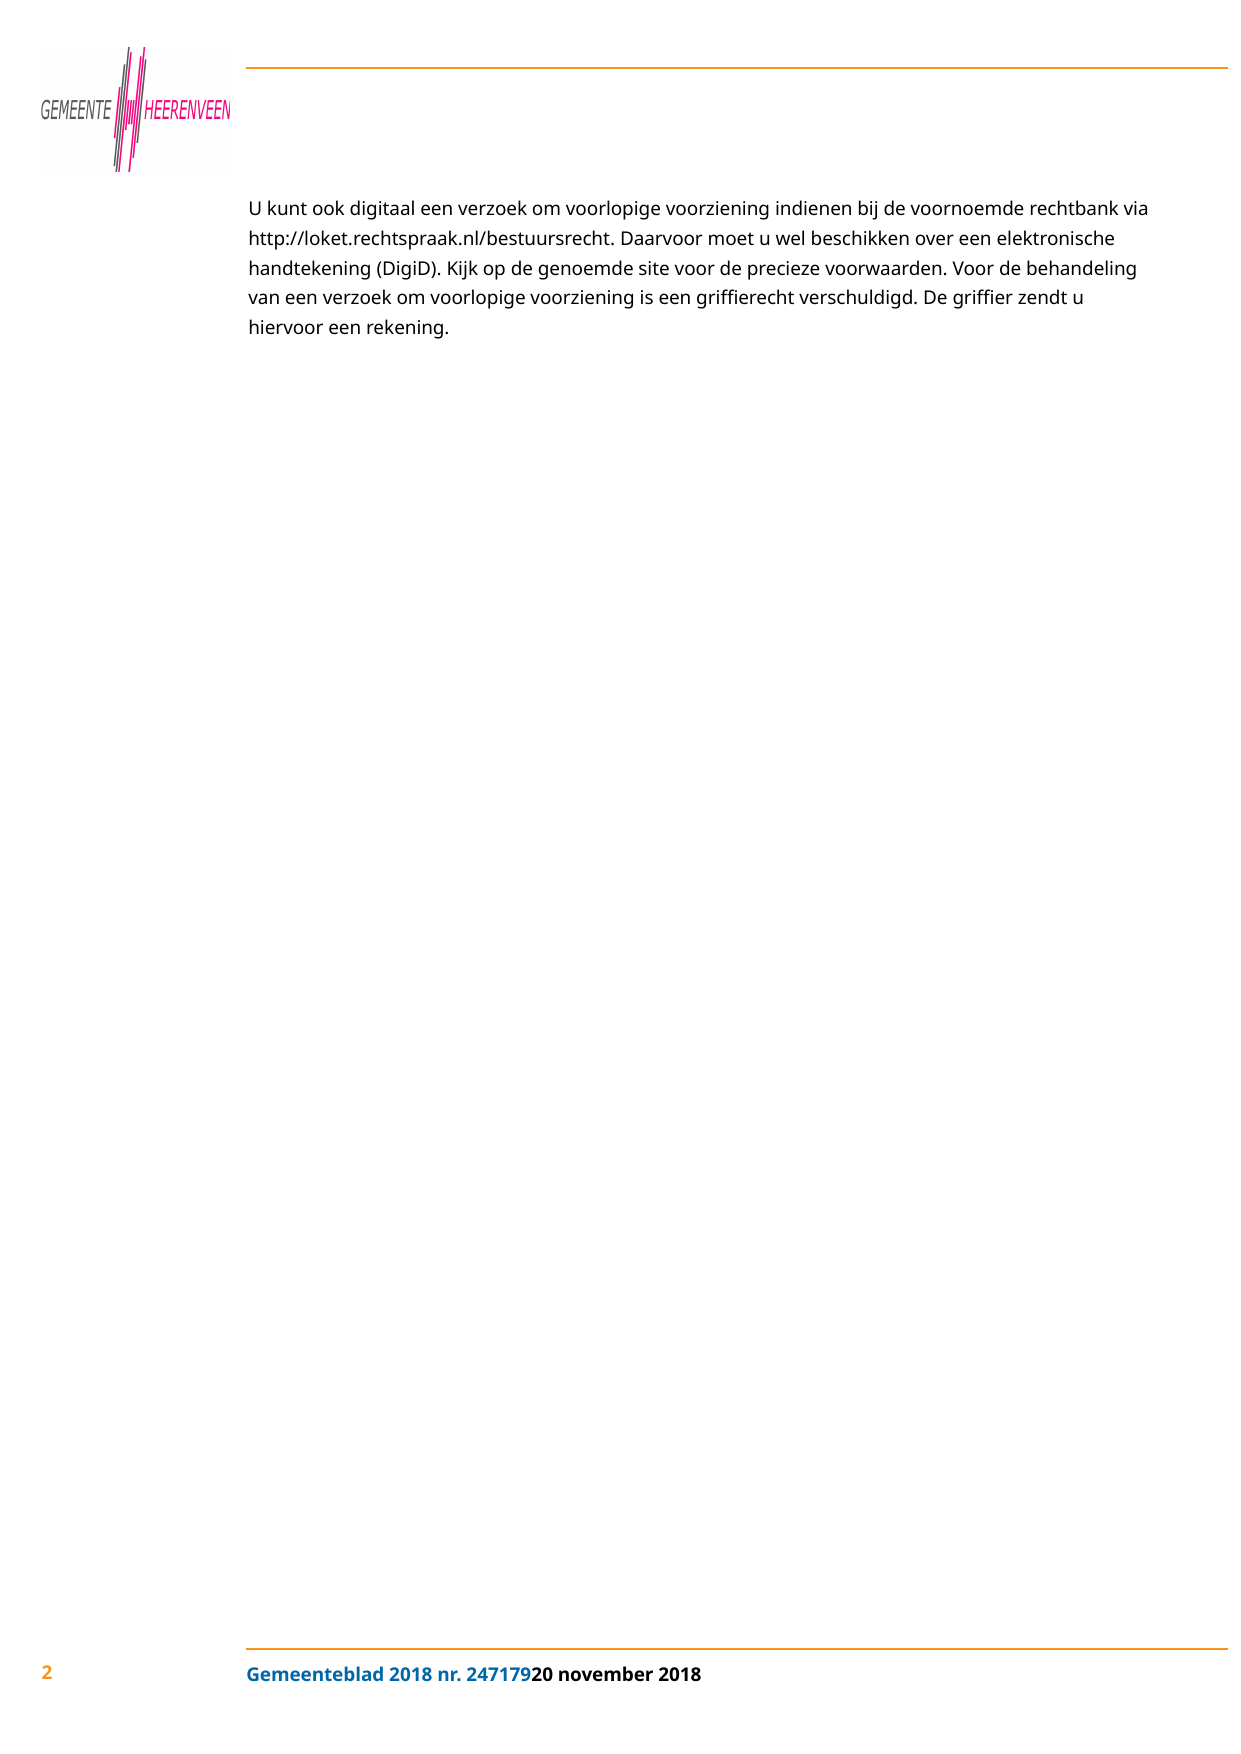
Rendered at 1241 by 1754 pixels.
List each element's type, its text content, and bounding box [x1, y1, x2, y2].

picture [41, 47, 231, 172]
text U kunt ook digitaal een verzoek om voorlopige voorziening indienen bij de voornoemde rechtbank via http://loket.rechtspraak.nl/bestuursrecht. Daarvoor moet u wel beschikken over een elektronische handtekening (DigiD). Kijk op de genoemde site voor de precieze voorwaarden. Voor de behandeling van een verzoek om voorlopige voorziening is een griffierecht verschuldigd. De griffier zendt u hiervoor een rekening. [248, 196, 1152, 340]
